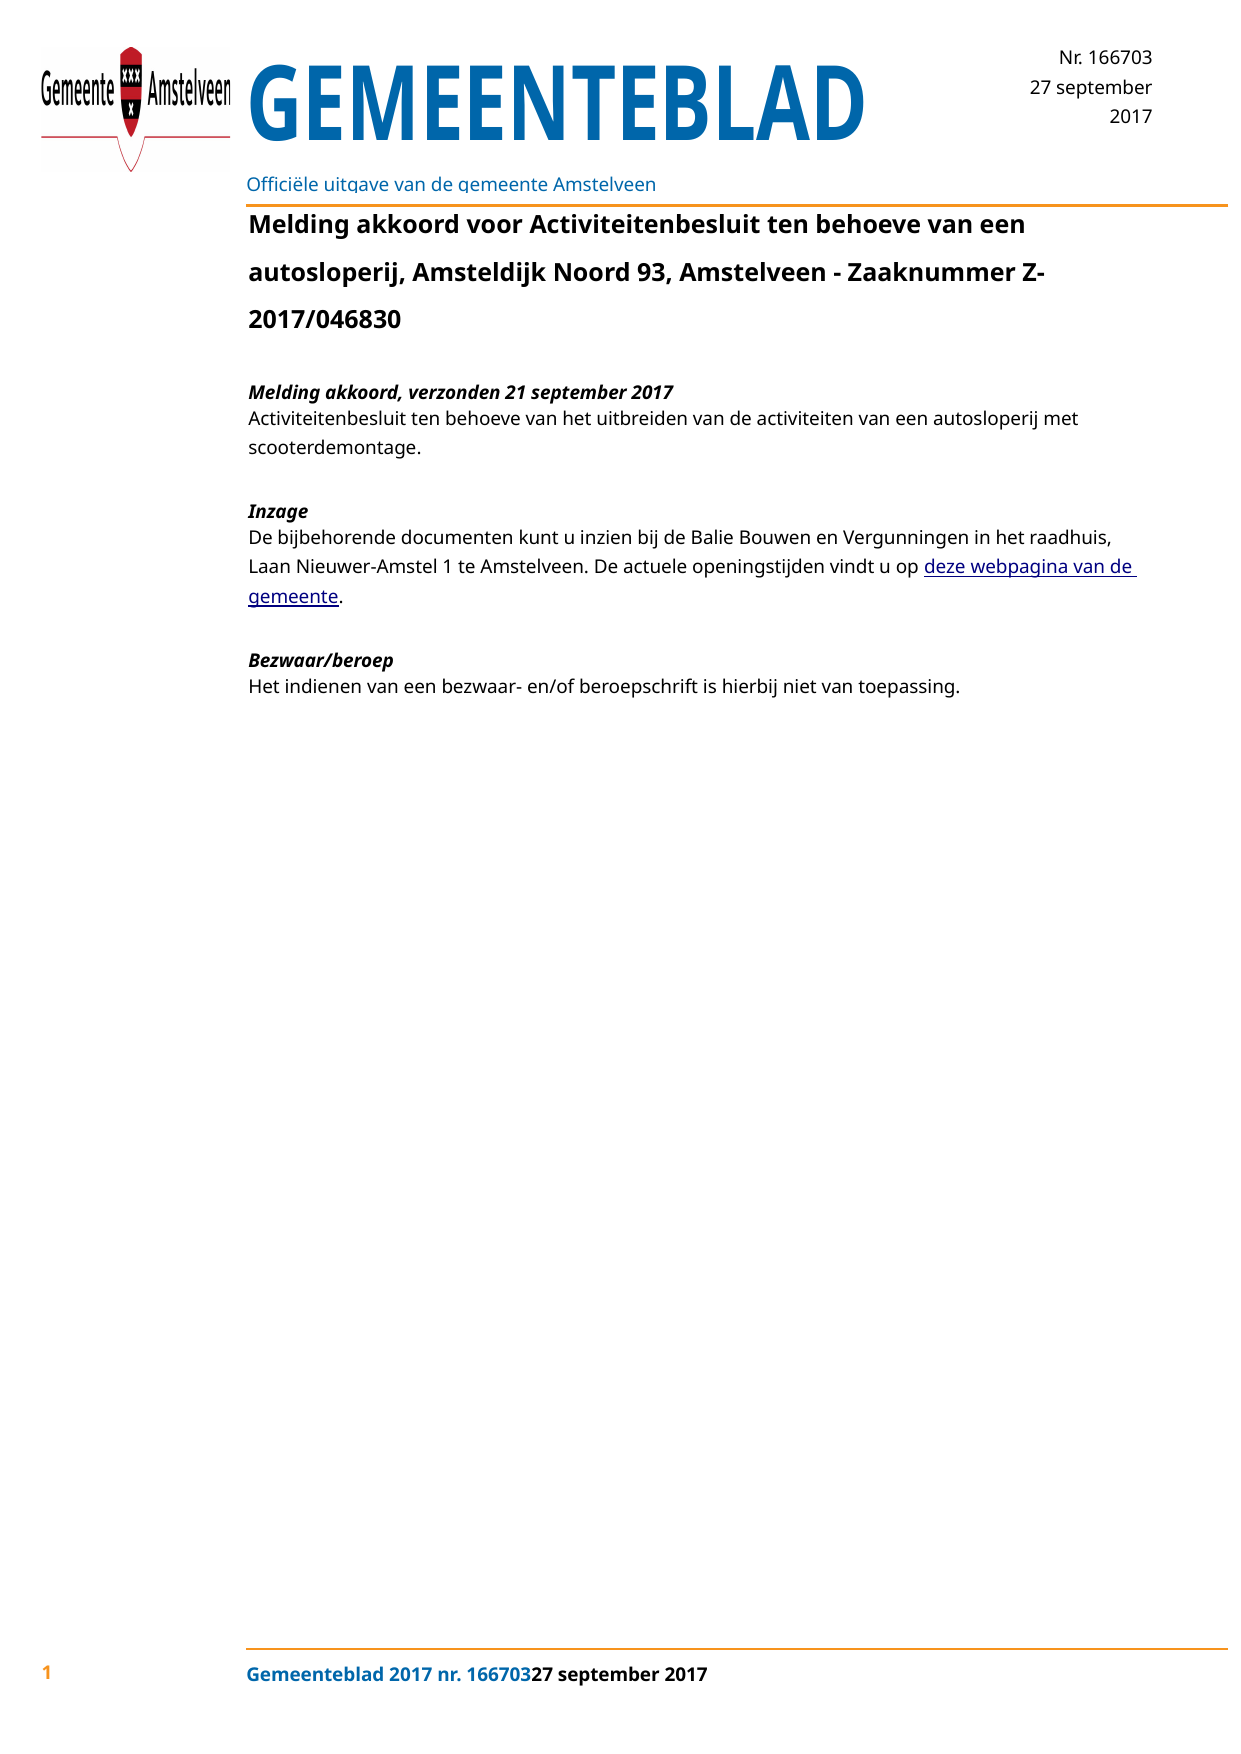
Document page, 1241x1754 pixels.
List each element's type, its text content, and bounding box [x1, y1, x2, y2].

picture [41, 47, 231, 172]
text Melding akkoord voor Activiteitenbesluit ten behoeve van een autosloperij, Amsteldijk Noord 93, Amstelveen - Zaaknummer Z-2017/046830 [248, 207, 1152, 336]
text Inzage [248, 498, 1152, 524]
text Activiteitenbesluit ten behoeve van het uitbreiden van de activiteiten van een autosloperij met scooterdemontage. [248, 405, 1152, 460]
text Bezwaar/beroep [248, 647, 1152, 673]
text Het indienen van een bezwaar- en/of beroepschrift is hierbij niet van toepassing. [248, 673, 1152, 699]
text Melding akkoord, verzonden 21 september 2017 [248, 379, 1152, 405]
text De bijbehorende documenten kunt u inzien bij de Balie Bouwen en Vergunningen in het raadhuis, Laan Nieuwer-Amstel 1 te Amstelveen. De actuele openingstijden vindt u op deze webpagina van de gemeente. [248, 524, 1152, 609]
